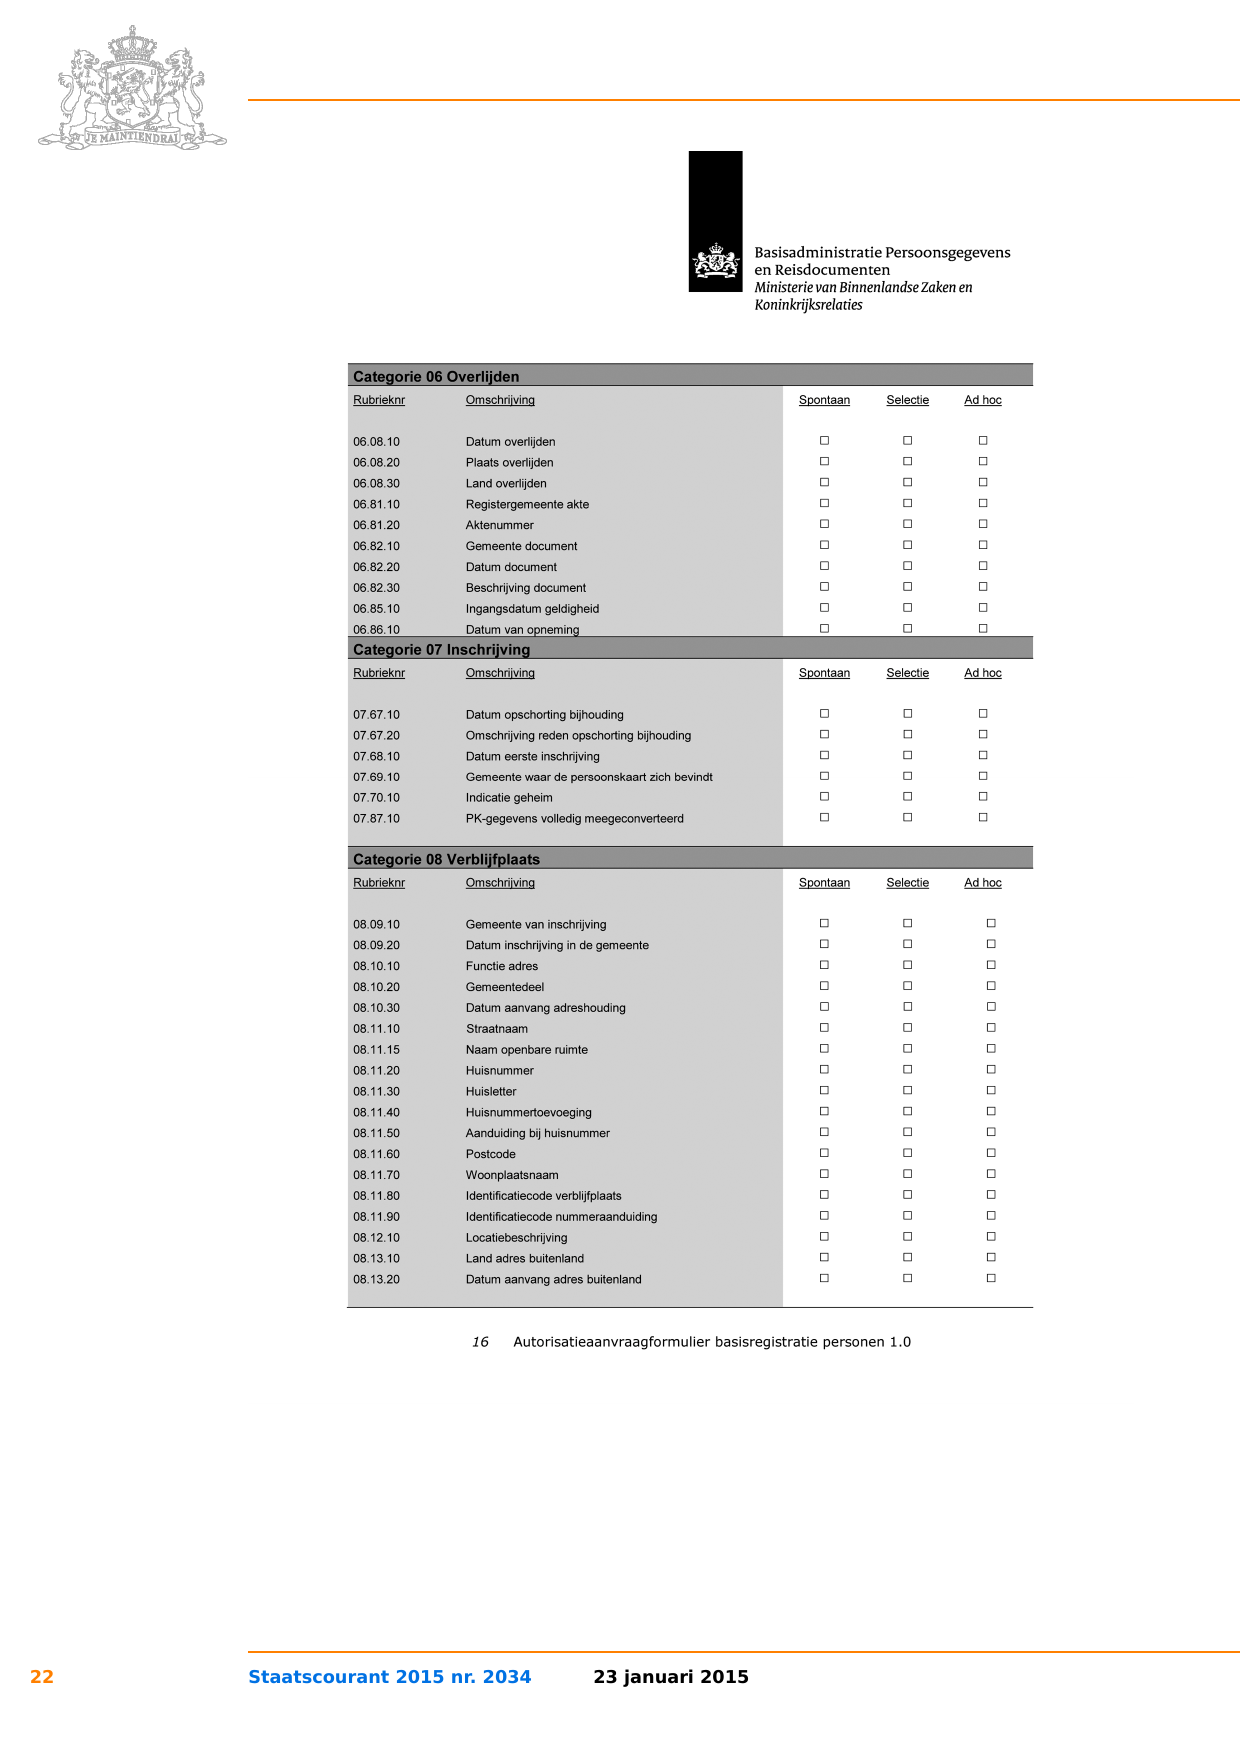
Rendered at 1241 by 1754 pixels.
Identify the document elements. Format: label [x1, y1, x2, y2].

picture [38, 25, 227, 150]
picture [248, 151, 1134, 1404]
